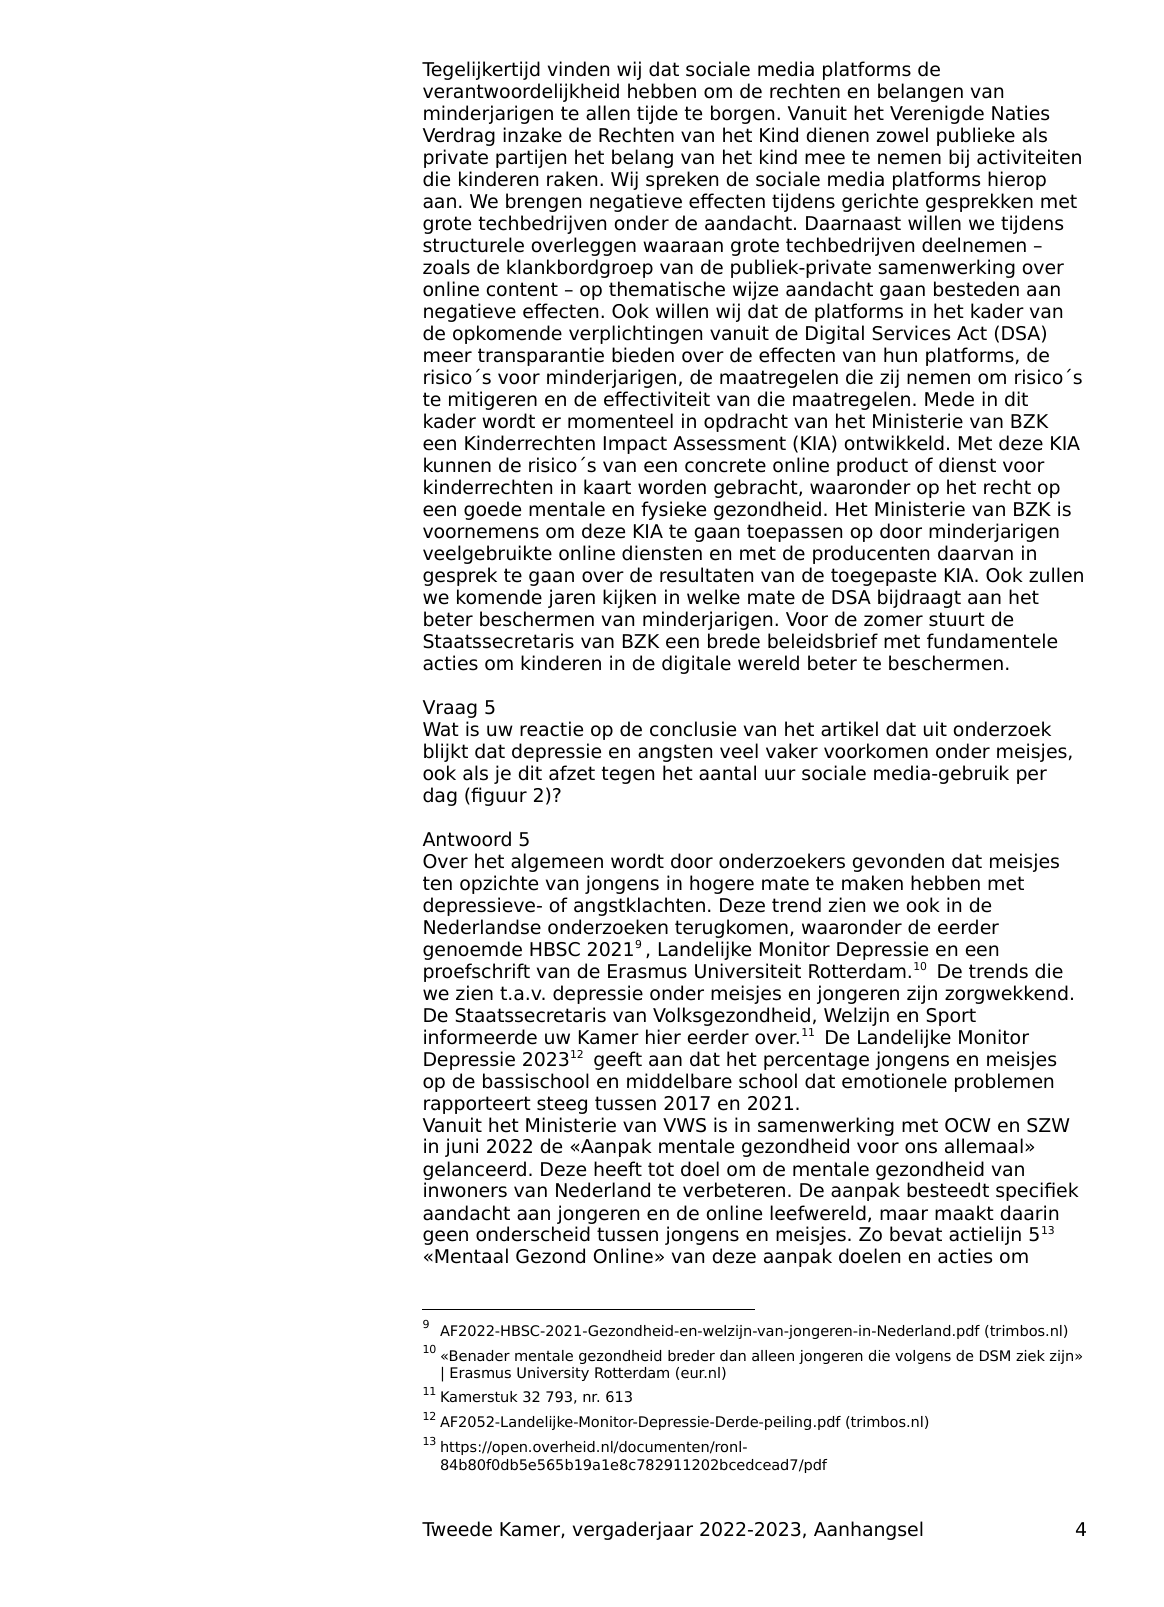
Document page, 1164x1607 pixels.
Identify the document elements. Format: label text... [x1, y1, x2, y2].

text Wat is uw reactie op de conclusie van het artikel dat uit onderzoek blijkt dat depressie en angsten veel vaker voorkomen onder meisjes, ook als je dit afzet tegen het aantal uur sociale media-gebruik per dag (figuur 2)? [422, 719, 1087, 807]
text Antwoord 5 [422, 829, 1087, 851]
text AF2022-HBSC-2021-Gezondheid-en-welzijn-van-jongeren-in-Nederland.pdf (trimbos.nl) [422, 1318, 1087, 1341]
text Vanuit het Ministerie van VWS is in samenwerking met OCW en SZW in juni 2022 de «Aanpak mentale gezondheid voor ons allemaal» gelanceerd. Deze heeft tot doel om de mentale gezondheid van inwoners van Nederland te verbeteren. De aanpak besteedt specifiek aandacht aan jongeren en de online leefwereld, maar maakt daarin geen onderscheid tussen jongens en meisjes. Zo bevat actielijn 5 «Mentaal Gezond Online» van deze aanpak doelen en acties om [422, 1114, 1087, 1268]
text «Benader mentale gezondheid breder dan alleen jongeren die volgens de DSM ziek zijn» | Erasmus University Rotterdam (eur.nl) [422, 1343, 1087, 1382]
text Over het algemeen wordt door onderzoekers gevonden dat meisjes ten opzichte van jongens in hogere mate te maken hebben met depressieve- of angstklachten. Deze trend zien we ook in de Nederlandse onderzoeken terugkomen, waaronder de eerder genoemde HBSC 2021, Landelijke Monitor Depressie en een proefschrift van de Erasmus Universiteit Rotterdam. De trends die we zien t.a.v. depressie onder meisjes en jongeren zijn zorgwekkend. De Staatssecretaris van Volksgezondheid, Welzijn en Sport informeerde uw Kamer hier eerder over. De Landelijke Monitor Depressie 2023 geeft aan dat het percentage jongens en meisjes op de bassischool en middelbare school dat emotionele problemen rapporteert steeg tussen 2017 en 2021. [422, 851, 1087, 1114]
text AF2052-Landelijke-Monitor-Depressie-Derde-peiling.pdf (trimbos.nl) [422, 1410, 1087, 1432]
text Vraag 5 [422, 697, 1087, 719]
text Tegelijkertijd vinden wij dat sociale media platforms de verantwoordelijkheid hebben om de rechten en belangen van minderjarigen te allen tijde te borgen. Vanuit het Verenigde Naties Verdrag inzake de Rechten van het Kind dienen zowel publieke als private partijen het belang van het kind mee te nemen bij activiteiten die kinderen raken. Wij spreken de sociale media platforms hierop aan. We brengen negatieve effecten tijdens gerichte gesprekken met grote techbedrijven onder de aandacht. Daarnaast willen we tijdens structurele overleggen waaraan grote techbedrijven deelnemen – zoals de klankbordgroep van de publiek-private samenwerking over online content – op thematische wijze aandacht gaan besteden aan negatieve effecten. Ook willen wij dat de platforms in het kader van de opkomende verplichtingen vanuit de Digital Services Act (DSA) meer transparantie bieden over de effecten van hun platforms, de risico´s voor minderjarigen, de maatregelen die zij nemen om risico´s te mitigeren en de effectiviteit van die maatregelen. Mede in dit kader wordt er momenteel in opdracht van het Ministerie van BZK een Kinderrechten Impact Assessment (KIA) ontwikkeld. Met deze KIA kunnen de risico´s van een concrete online product of dienst voor kinderrechten in kaart worden gebracht, waaronder op het recht op een goede mentale en fysieke gezondheid. Het Ministerie van BZK is voornemens om deze KIA te gaan toepassen op door minderjarigen veelgebruikte online diensten en met de producenten daarvan in gesprek te gaan over de resultaten van de toegepaste KIA. Ook zullen we komende jaren kijken in welke mate de DSA bijdraagt aan het beter beschermen van minderjarigen. Voor de zomer stuurt de Staatssecretaris van BZK een brede beleidsbrief met fundamentele acties om kinderen in de digitale wereld beter te beschermen. [422, 59, 1087, 674]
text Kamerstuk 32 793, nr. 613 [422, 1385, 1087, 1407]
text https://open.overheid.nl/documenten/ronl-84b80f0db5e565b19a1e8c782911202bcedcead7/pdf [422, 1435, 1087, 1474]
